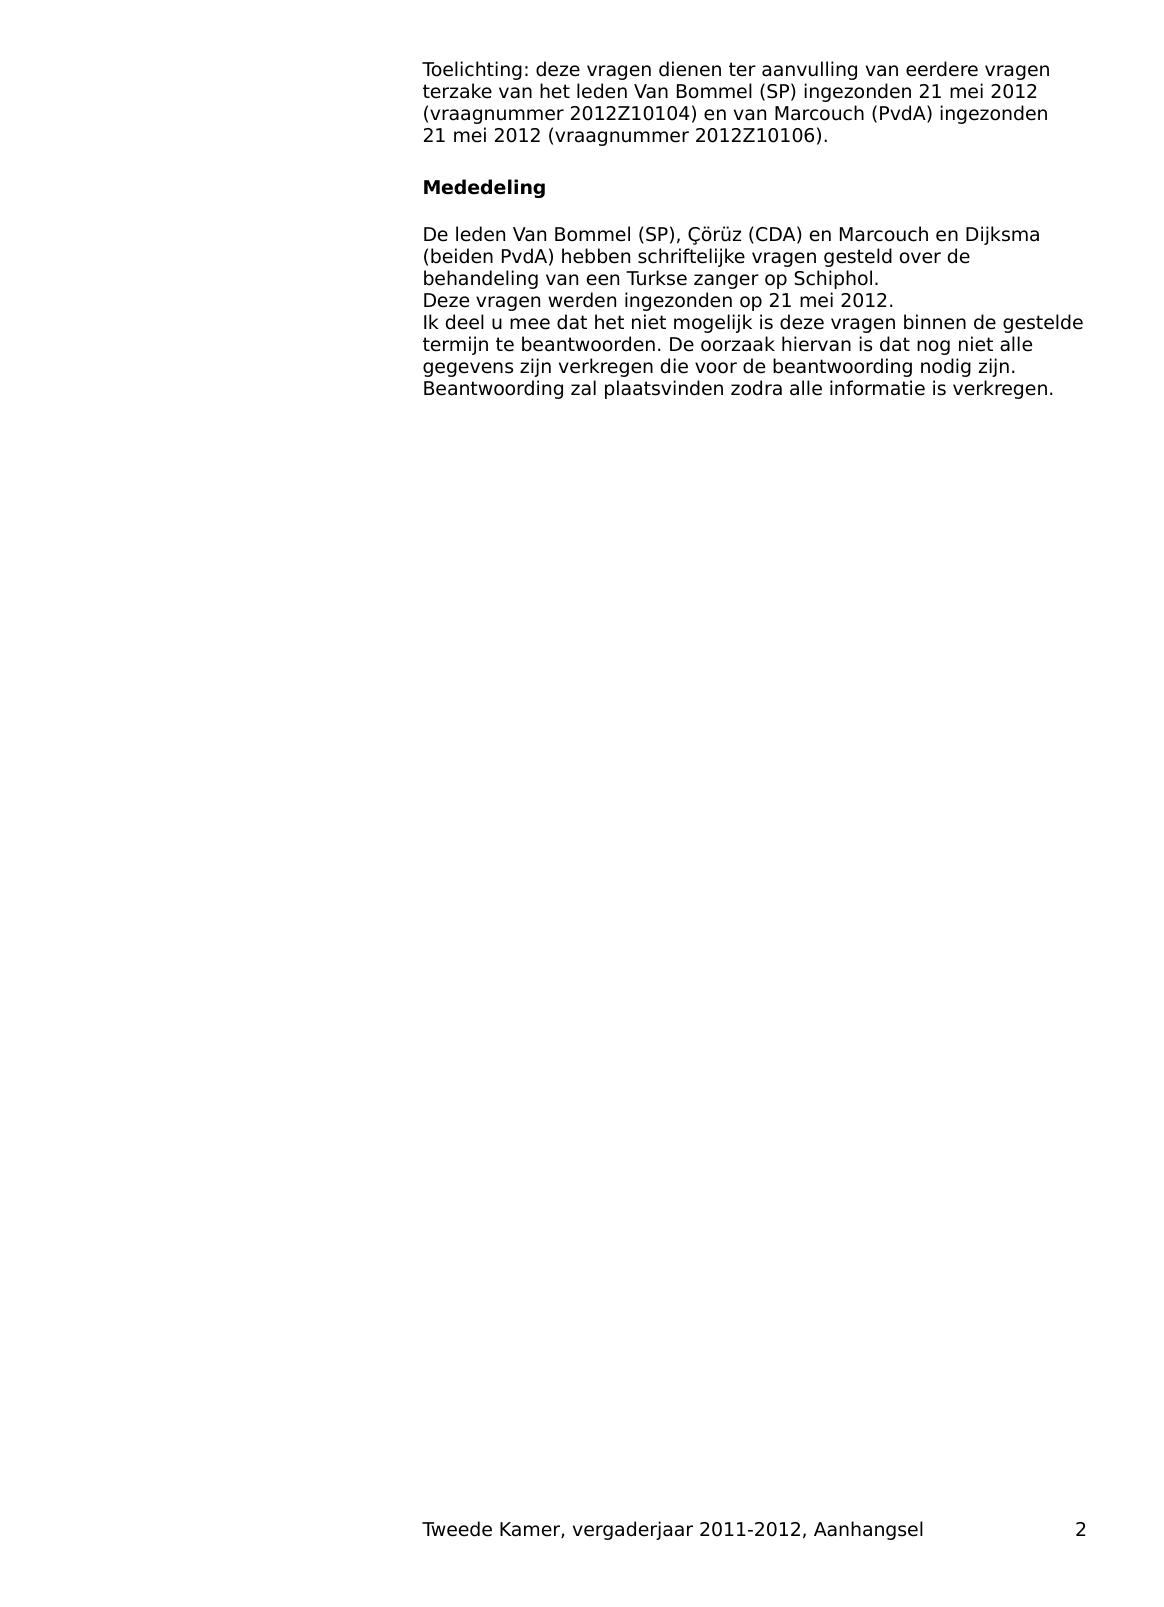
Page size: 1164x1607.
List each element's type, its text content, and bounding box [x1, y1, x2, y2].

subtitle Mededeling [422, 177, 1087, 199]
text Toelichting: deze vragen dienen ter aanvulling van eerdere vragen terzake van het leden Van Bommel (SP) ingezonden 21 mei 2012 (vraagnummer 2012Z10104) en van Marcouch (PvdA) ingezonden 21 mei 2012 (vraagnummer 2012Z10106). [422, 59, 1087, 147]
text Deze vragen werden ingezonden op 21 mei 2012. [422, 290, 1087, 312]
text Ik deel u mee dat het niet mogelijk is deze vragen binnen de gestelde termijn te beantwoorden. De oorzaak hiervan is dat nog niet alle gegevens zijn verkregen die voor de beantwoording nodig zijn. Beantwoording zal plaatsvinden zodra alle informatie is verkregen. [422, 312, 1087, 400]
text De leden Van Bommel (SP), Çörüz (CDA) en Marcouch en Dijksma (beiden PvdA) hebben schriftelijke vragen gesteld over de behandeling van een Turkse zanger op Schiphol. [422, 224, 1087, 290]
